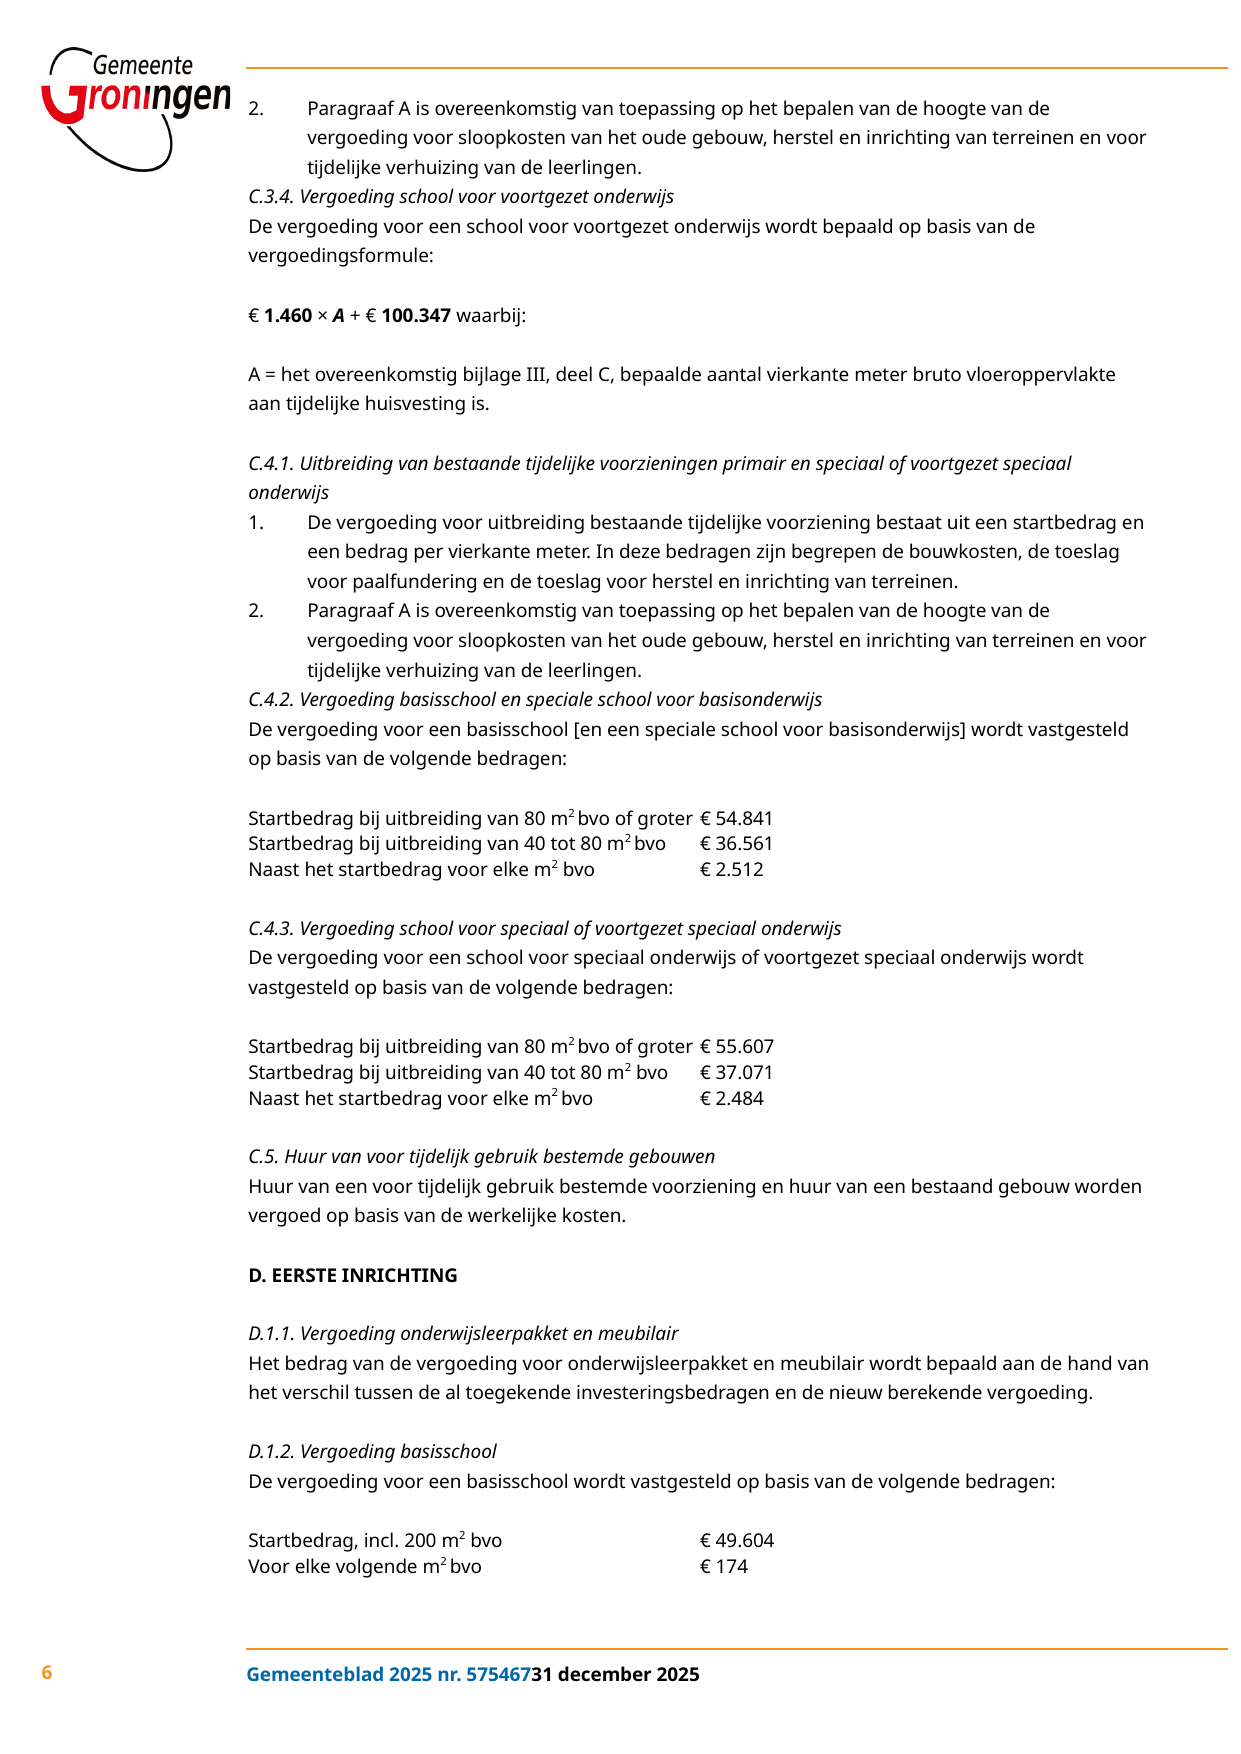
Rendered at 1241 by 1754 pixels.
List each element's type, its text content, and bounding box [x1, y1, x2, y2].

text De vergoeding voor een school voor speciaal onderwijs of voortgezet speciaal onderwijs wordt vastgesteld op basis van de volgende bedragen: [248, 944, 1152, 1000]
table_header Startbedrag bij uitbreiding van 80 m2 bvo of groter [248, 1033, 700, 1059]
text De vergoeding voor een basisschool [en een speciale school voor basisonderwijs] wordt vastgesteld op basis van de volgende bedragen: [248, 716, 1152, 771]
table_header Startbedrag bij uitbreiding van 80 m2 bvo of groter [248, 805, 700, 831]
text C.4.3. Vergoeding school voor speciaal of voortgezet speciaal onderwijs [248, 915, 1152, 941]
table_cell € 37.071 [700, 1059, 1152, 1085]
table_header € 49.604 [700, 1528, 1152, 1553]
list De vergoeding voor uitbreiding bestaande tijdelijke voorziening bestaat uit een startbedrag en een bedrag per vierkante meter. In deze bedragen zijn begrepen de bouwkosten, de toeslag voor paalfundering en de toeslag voor herstel en inrichting van terreinen. [248, 509, 1152, 594]
table_cell Startbedrag bij uitbreiding van 40 tot 80 m2 bvo [248, 831, 700, 856]
table_header € 55.607 [700, 1033, 1152, 1059]
text Het bedrag van de vergoeding voor onderwijsleerpakket en meubilair wordt bepaald aan de hand van het verschil tussen de al toegekende investeringsbedragen en de nieuw berekende vergoeding. [248, 1350, 1152, 1405]
text Huur van een voor tijdelijk gebruik bestemde voorziening en huur van een bestaand gebouw worden vergoed op basis van de werkelijke kosten. [248, 1173, 1152, 1228]
table_cell € 36.561 [700, 831, 1152, 856]
text € 1.460 × A + € 100.347 waarbij: [248, 302, 1152, 328]
list Paragraaf A is overeenkomstig van toepassing op het bepalen van de hoogte van de vergoeding voor sloopkosten van het oude gebouw, herstel en inrichting van terreinen en voor tijdelijke verhuizing van de leerlingen. [248, 95, 1152, 180]
table_cell Naast het startbedrag voor elke m2 bvo [248, 856, 700, 882]
table_cell € 2.512 [700, 856, 1152, 882]
table_cell Startbedrag bij uitbreiding van 40 tot 80 m2 bvo [248, 1059, 700, 1085]
table_cell € 174 [700, 1553, 1152, 1579]
text C.3.4. Vergoeding school voor voortgezet onderwijs [248, 183, 1152, 209]
text C.4.1. Uitbreiding van bestaande tijdelijke voorzieningen primair en speciaal of voortgezet speciaal onderwijs [248, 450, 1152, 505]
text C.4.2. Vergoeding basisschool en speciale school voor basisonderwijs [248, 686, 1152, 712]
picture [41, 47, 231, 172]
text De vergoeding voor een basisschool wordt vastgesteld op basis van de volgende bedragen: [248, 1468, 1152, 1494]
table_header Startbedrag, incl. 200 m2 bvo [248, 1528, 700, 1553]
table_header € 54.841 [700, 805, 1152, 831]
text D.1.2. Vergoeding basisschool [248, 1439, 1152, 1464]
text A = het overeenkomstig bijlage III, deel C, bepaalde aantal vierkante meter bruto vloeroppervlakte aan tijdelijke huisvesting is. [248, 361, 1152, 416]
table_cell Voor elke volgende m2 bvo [248, 1553, 700, 1579]
list Paragraaf A is overeenkomstig van toepassing op het bepalen van de hoogte van de vergoeding voor sloopkosten van het oude gebouw, herstel en inrichting van terreinen en voor tijdelijke verhuizing van de leerlingen. [248, 598, 1152, 683]
text C.5. Huur van voor tijdelijk gebruik bestemde gebouwen [248, 1143, 1152, 1169]
text D.1.1. Vergoeding onderwijsleerpakket en meubilair [248, 1320, 1152, 1346]
text De vergoeding voor een school voor voortgezet onderwijs wordt bepaald op basis van de vergoedingsformule: [248, 213, 1152, 268]
table_cell € 2.484 [700, 1085, 1152, 1111]
table_header D. EERSTE INRICHTING [248, 1262, 1152, 1287]
table_cell Naast het startbedrag voor elke m2 bvo [248, 1085, 700, 1111]
